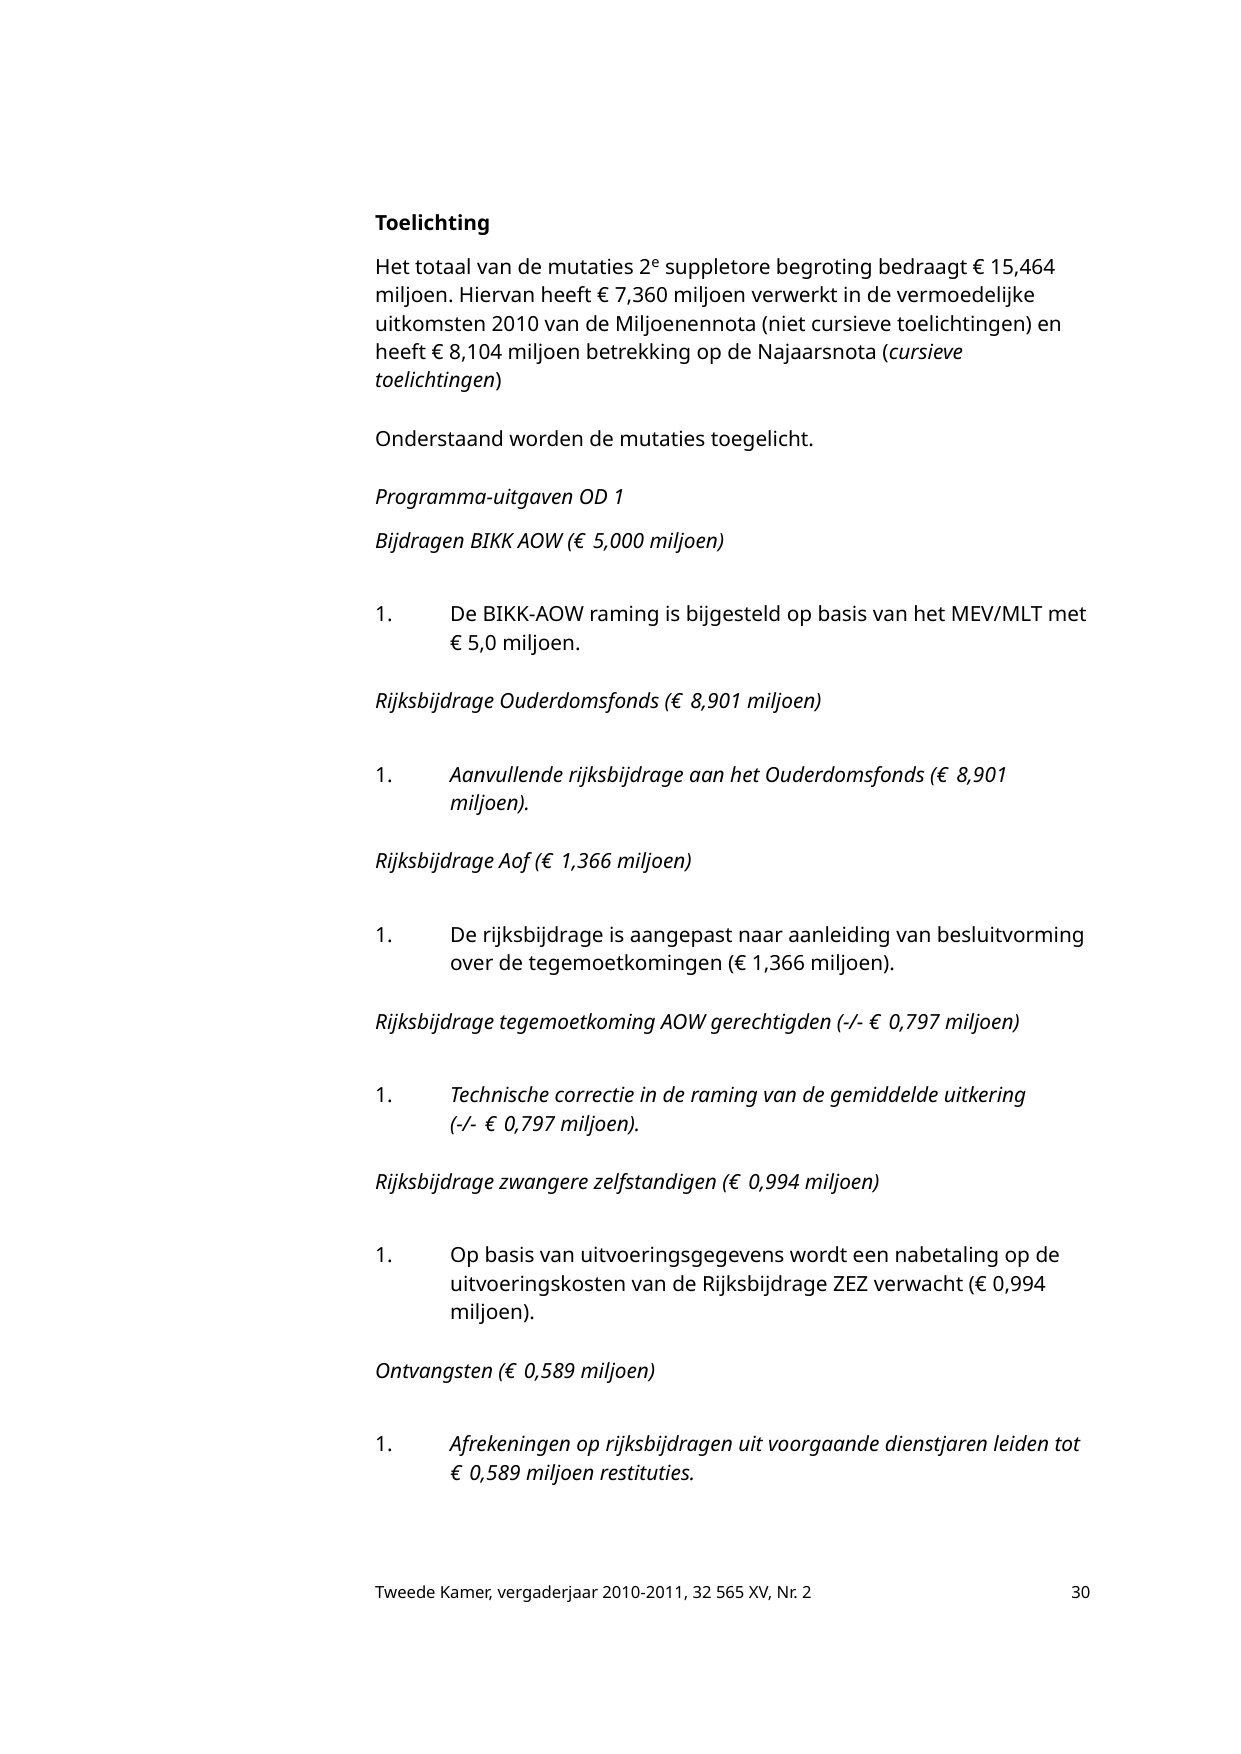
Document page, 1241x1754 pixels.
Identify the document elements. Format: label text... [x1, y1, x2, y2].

text Rijksbijdrage zwangere zelfstandigen (€ 0,994 miljoen) [375, 1167, 1090, 1196]
list Aanvullende rijksbijdrage aan het Ouderdomsfonds (€ 8,901 miljoen). [375, 760, 1090, 817]
text Bijdragen BIKK AOW (€ 5,000 miljoen) [375, 526, 1090, 554]
list De BIKK-AOW raming is bijgesteld op basis van het MEV/MLT met € 5,0 miljoen. [375, 599, 1090, 656]
text Rijksbijdrage Ouderdomsfonds (€ 8,901 miljoen) [375, 686, 1090, 715]
list Afrekeningen op rijksbijdragen uit voorgaande dienstjaren leiden tot € 0,589 miljoen restituties. [375, 1429, 1090, 1486]
text Het totaal van de mutaties 2e suppletore begroting bedraagt € 15,464 miljoen. Hiervan heeft € 7,360 miljoen verwerkt in de vermoedelijke uitkomsten 2010 van de Miljoenennota (niet cursieve toelichtingen) en heeft € 8,104 miljoen betrekking op de Najaarsnota (cursieve toelichtingen) [375, 252, 1090, 394]
text Toelichting [375, 208, 1090, 237]
list De rijksbijdrage is aangepast naar aanleiding van besluitvorming over de tegemoetkomingen (€ 1,366 miljoen). [375, 920, 1090, 977]
list Technische correctie in de raming van de gemiddelde uitkering (-/- € 0,797 miljoen). [375, 1080, 1090, 1137]
text Onderstaand worden de mutaties toegelicht. [375, 424, 1090, 452]
text Rijksbijdrage Aof (€ 1,366 miljoen) [375, 847, 1090, 875]
text Ontvangsten (€ 0,589 miljoen) [375, 1356, 1090, 1384]
text Programma-uitgaven OD 1 [375, 482, 1090, 511]
text Rijksbijdrage tegemoetkoming AOW gerechtigden (-/- € 0,797 miljoen) [375, 1007, 1090, 1035]
list Op basis van uitvoeringsgegevens wordt een nabetaling op de uitvoeringskosten van de Rijksbijdrage ZEZ verwacht (€ 0,994 miljoen). [375, 1241, 1090, 1326]
